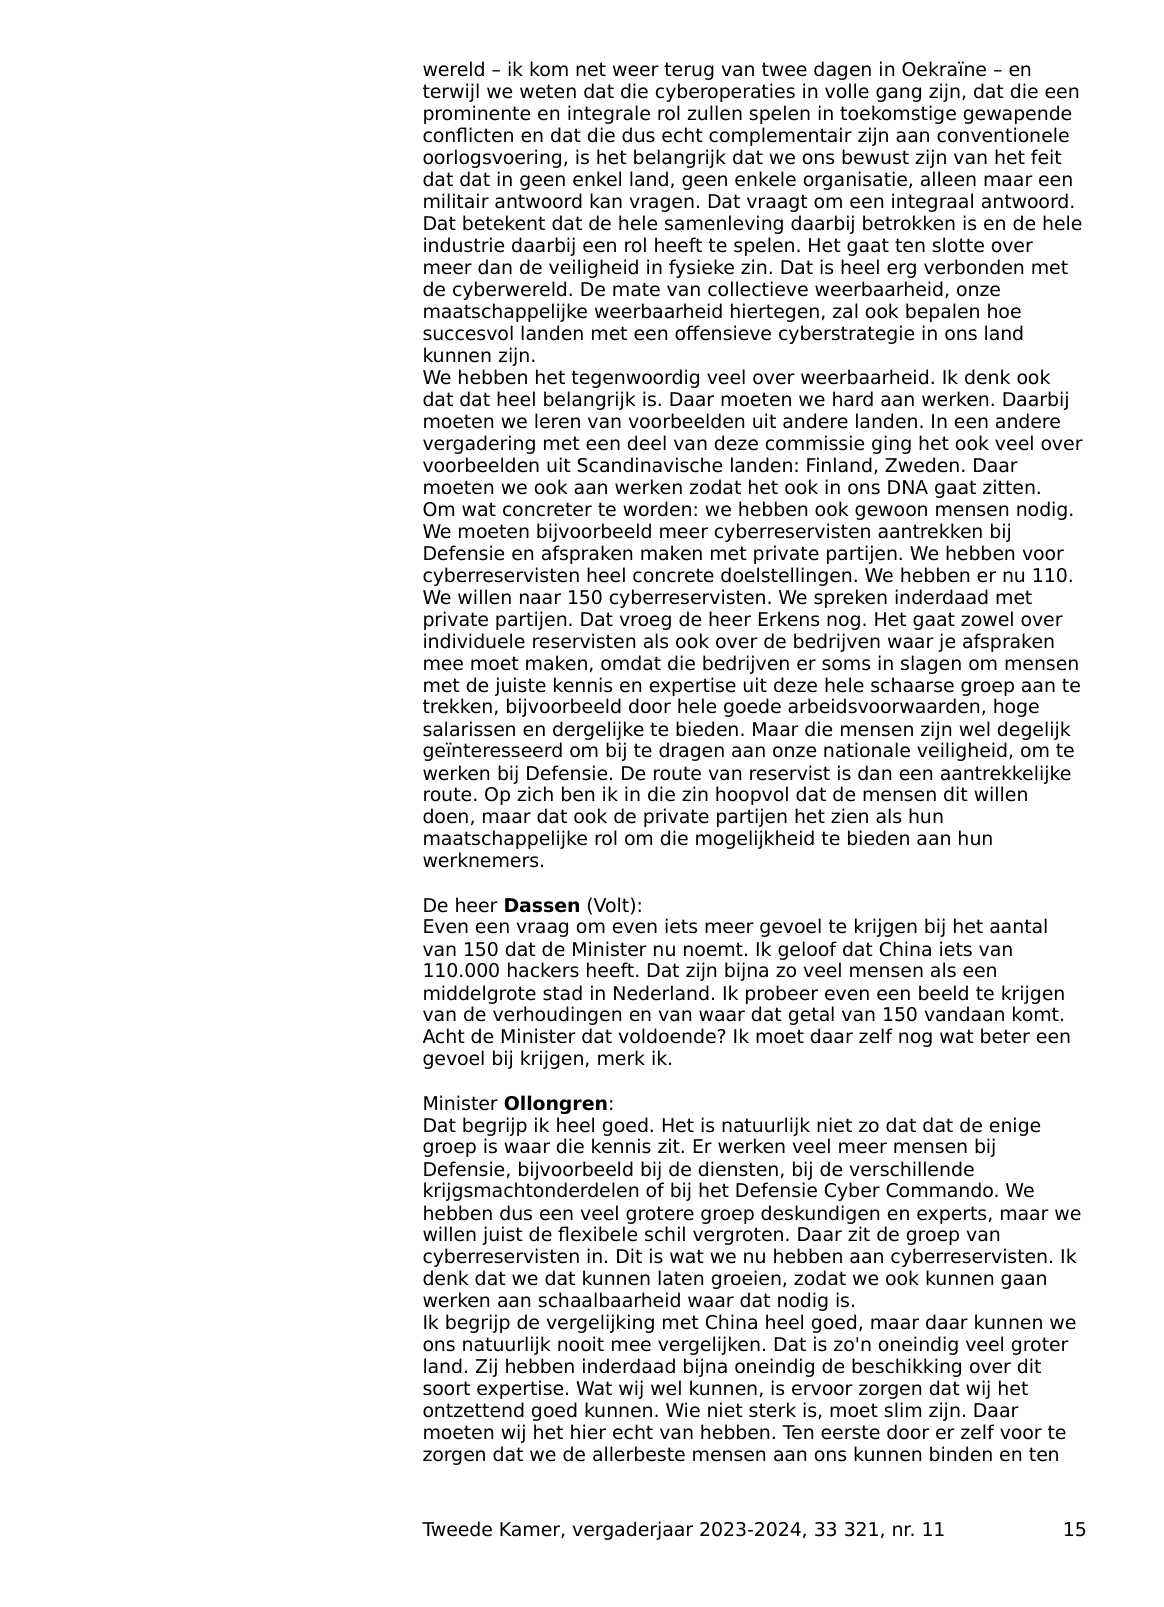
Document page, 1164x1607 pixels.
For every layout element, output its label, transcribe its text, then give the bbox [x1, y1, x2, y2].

text Ik begrijp de vergelijking met China heel goed, maar daar kunnen we ons natuurlijk nooit mee vergelijken. Dat is zo'n oneindig veel groter land. Zij hebben inderdaad bijna oneindig de beschikking over dit soort expertise. Wat wij wel kunnen, is ervoor zorgen dat wij het ontzettend goed kunnen. Wie niet sterk is, moet slim zijn. Daar moeten wij het hier echt van hebben. Ten eerste door er zelf voor te zorgen dat we de allerbeste mensen aan ons kunnen binden en ten [422, 1312, 1087, 1466]
text wereld – ik kom net weer terug van twee dagen in Oekraïne – en terwijl we weten dat die cyberoperaties in volle gang zijn, dat die een prominente en integrale rol zullen spelen in toekomstige gewapende conflicten en dat die dus echt complementair zijn aan conventionele oorlogsvoering, is het belangrijk dat we ons bewust zijn van het feit dat dat in geen enkel land, geen enkele organisatie, alleen maar een militair antwoord kan vragen. Dat vraagt om een integraal antwoord. Dat betekent dat de hele samenleving daarbij betrokken is en de hele industrie daarbij een rol heeft te spelen. Het gaat ten slotte over meer dan de veiligheid in fysieke zin. Dat is heel erg verbonden met de cyberwereld. De mate van collectieve weerbaarheid, onze maatschappelijke weerbaarheid hiertegen, zal ook bepalen hoe succesvol landen met een offensieve cyberstrategie in ons land kunnen zijn. [422, 59, 1087, 367]
text Even een vraag om even iets meer gevoel te krijgen bij het aantal van 150 dat de Minister nu noemt. Ik geloof dat China iets van 110.000 hackers heeft. Dat zijn bijna zo veel mensen als een middelgrote stad in Nederland. Ik probeer even een beeld te krijgen van de verhoudingen en van waar dat getal van 150 vandaan komt. Acht de Minister dat voldoende? Ik moet daar zelf nog wat beter een gevoel bij krijgen, merk ik. [422, 916, 1087, 1070]
text Minister Ollongren: [422, 1092, 1087, 1114]
text We hebben het tegenwoordig veel over weerbaarheid. Ik denk ook dat dat heel belangrijk is. Daar moeten we hard aan werken. Daarbij moeten we leren van voorbeelden uit andere landen. In een andere vergadering met een deel van deze commissie ging het ook veel over voorbeelden uit Scandinavische landen: Finland, Zweden. Daar moeten we ook aan werken zodat het ook in ons DNA gaat zitten. [422, 367, 1087, 499]
text Om wat concreter te worden: we hebben ook gewoon mensen nodig. We moeten bijvoorbeeld meer cyberreservisten aantrekken bij Defensie en afspraken maken met private partijen. We hebben voor cyberreservisten heel concrete doelstellingen. We hebben er nu 110. We willen naar 150 cyberreservisten. We spreken inderdaad met private partijen. Dat vroeg de heer Erkens nog. Het gaat zowel over individuele reservisten als ook over de bedrijven waar je afspraken mee moet maken, omdat die bedrijven er soms in slagen om mensen met de juiste kennis en expertise uit deze hele schaarse groep aan te trekken, bijvoorbeeld door hele goede arbeidsvoorwaarden, hoge salarissen en dergelijke te bieden. Maar die mensen zijn wel degelijk geïnteresseerd om bij te dragen aan onze nationale veiligheid, om te werken bij Defensie. De route van reservist is dan een aantrekkelijke route. Op zich ben ik in die zin hoopvol dat de mensen dit willen doen, maar dat ook de private partijen het zien als hun maatschappelijke rol om die mogelijkheid te bieden aan hun werknemers. [422, 499, 1087, 872]
text Dat begrijp ik heel goed. Het is natuurlijk niet zo dat dat de enige groep is waar die kennis zit. Er werken veel meer mensen bij Defensie, bijvoorbeeld bij de diensten, bij de verschillende krijgsmachtonderdelen of bij het Defensie Cyber Commando. We hebben dus een veel grotere groep deskundigen en experts, maar we willen juist de flexibele schil vergroten. Daar zit de groep van cyberreservisten in. Dit is wat we nu hebben aan cyberreservisten. Ik denk dat we dat kunnen laten groeien, zodat we ook kunnen gaan werken aan schaalbaarheid waar dat nodig is. [422, 1114, 1087, 1312]
text De heer Dassen (Volt): [422, 894, 1087, 916]
